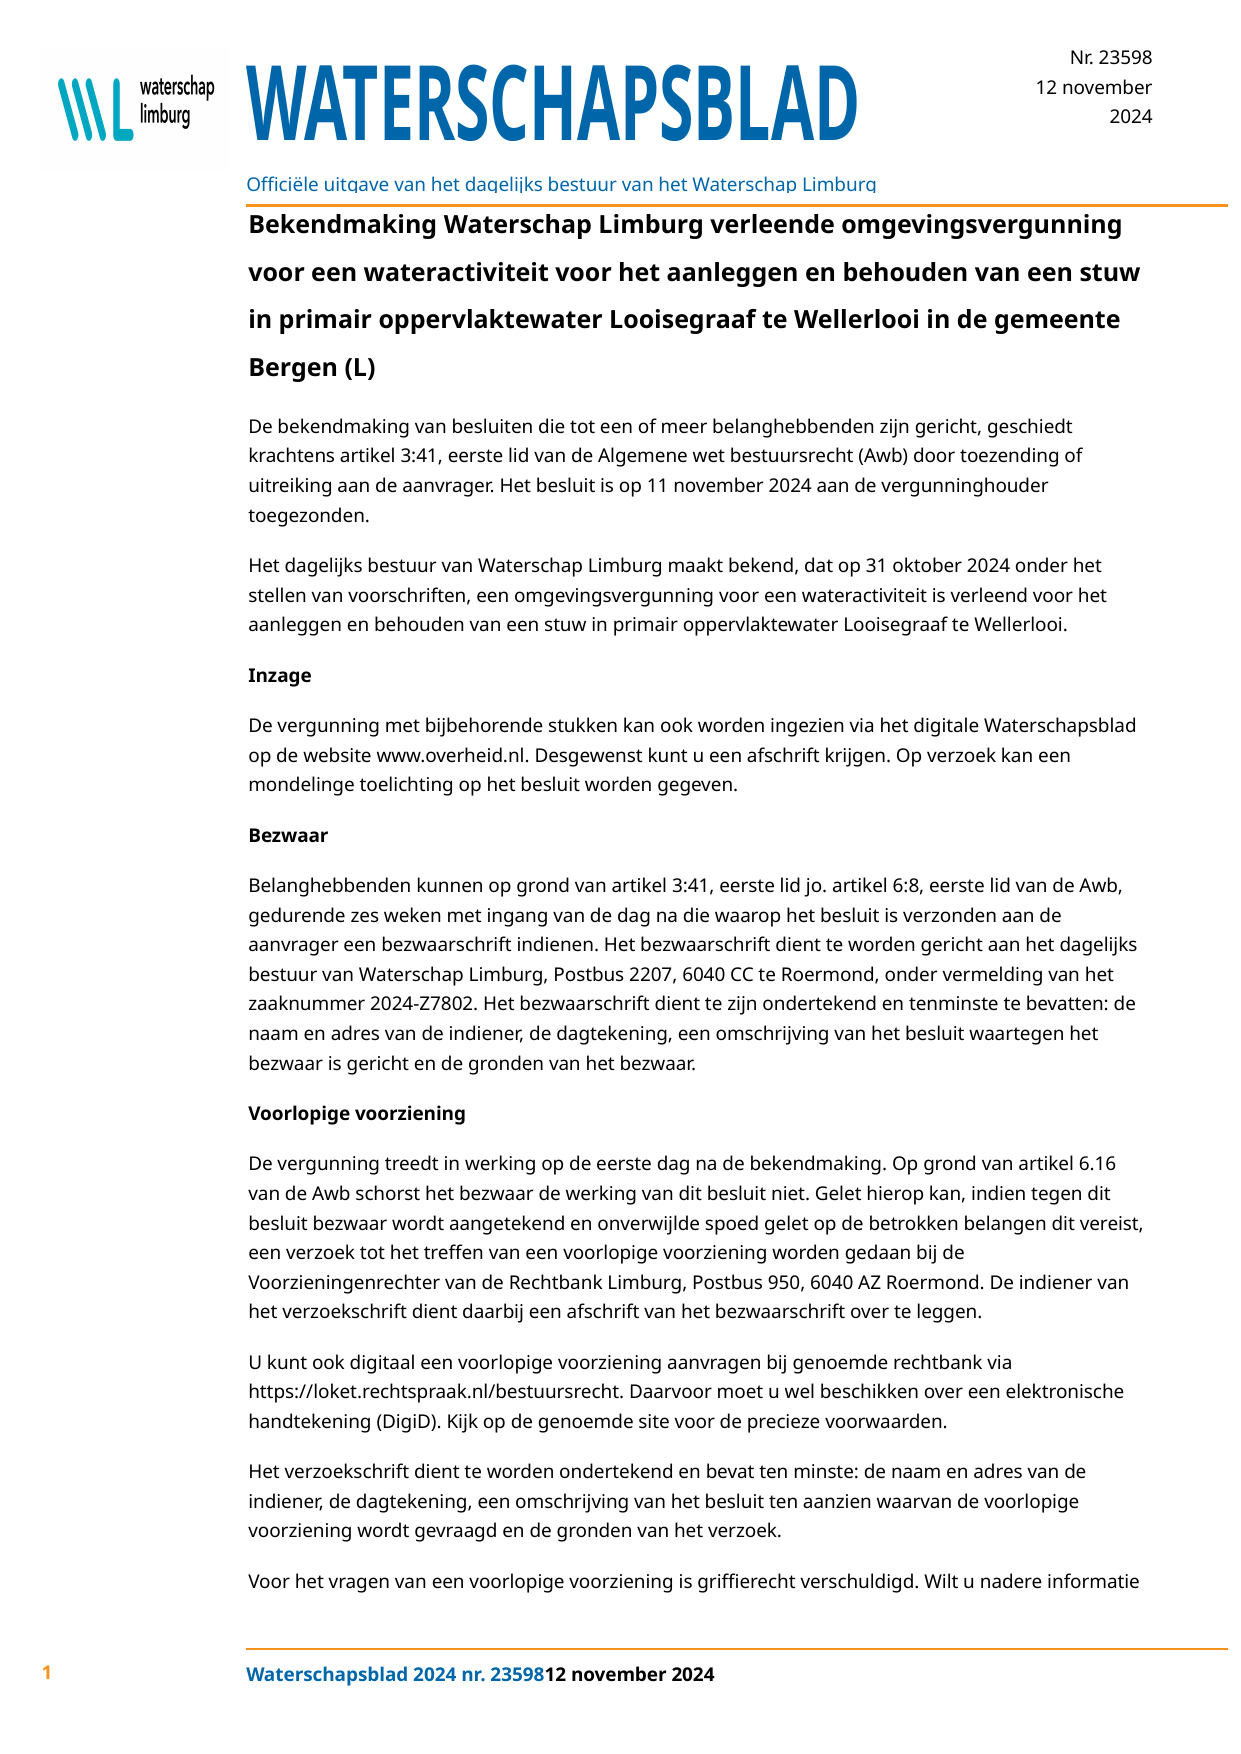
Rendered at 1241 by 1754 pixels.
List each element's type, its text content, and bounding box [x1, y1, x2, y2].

text De vergunning treedt in werking op de eerste dag na de bekendmaking. Op grond van artikel 6.16 van de Awb schorst het bezwaar de werking van dit besluit niet. Gelet hierop kan, indien tegen dit besluit bezwaar wordt aangetekend en onverwijlde spoed gelet op de betrokken belangen dit vereist, een verzoek tot het treffen van een voorlopige voorziening worden gedaan bij de Voorzieningenrechter van de Rechtbank Limburg, Postbus 950, 6040 AZ Roermond. De indiener van het verzoekschrift dient daarbij een afschrift van het bezwaarschrift over te leggen. [248, 1151, 1152, 1324]
text Bekendmaking Waterschap Limburg verleende omgevingsvergunning voor een wateractiviteit voor het aanleggen en behouden van een stuw in primair oppervlaktewater Looisegraaf te Wellerlooi in de gemeente Bergen (L) [248, 207, 1152, 384]
text Het verzoekschrift dient te worden ondertekend en bevat ten minste: de naam en adres van de indiener, de dagtekening, een omschrijving van het besluit ten aanzien waarvan de voorlopige voorziening wordt gevraagd en de gronden van het verzoek. [248, 1458, 1152, 1543]
picture [41, 47, 231, 172]
text U kunt ook digitaal een voorlopige voorziening aanvragen bij genoemde rechtbank via https://loket.rechtspraak.nl/bestuursrecht. Daarvoor moet u wel beschikken over een elektronische handtekening (DigiD). Kijk op de genoemde site voor de precieze voorwaarden. [248, 1349, 1152, 1434]
text De vergunning met bijbehorende stukken kan ook worden ingezien via het digitale Waterschapsblad op de website www.overheid.nl. Desgewenst kunt u een afschrift krijgen. Op verzoek kan een mondelinge toelichting op het besluit worden gegeven. [248, 712, 1152, 797]
text De bekendmaking van besluiten die tot een of meer belanghebbenden zijn gericht, geschiedt krachtens artikel 3:41, eerste lid van de Algemene wet bestuursrecht (Awb) door toezending of uitreiking aan de aanvrager. Het besluit is op 11 november 2024 aan de vergunninghouder toegezonden. [248, 413, 1152, 528]
text Belanghebbenden kunnen op grond van artikel 3:41, eerste lid jo. artikel 6:8, eerste lid van de Awb, gedurende zes weken met ingang van de dag na die waarop het besluit is verzonden aan de aanvrager een bezwaarschrift indienen. Het bezwaarschrift dient te worden gericht aan het dagelijks bestuur van Waterschap Limburg, Postbus 2207, 6040 CC te Roermond, onder vermelding van het zaaknummer 2024-Z7802. Het bezwaarschrift dient te zijn ondertekend en tenminste te bevatten: de naam en adres van de indiener, de dagtekening, een omschrijving van het besluit waartegen het bezwaar is gericht en de gronden van het bezwaar. [248, 872, 1152, 1076]
text Bezwaar [248, 822, 1152, 848]
text Het dagelijks bestuur van Waterschap Limburg maakt bekend, dat op 31 oktober 2024 onder het stellen van voorschriften, een omgevingsvergunning voor een wateractiviteit is verleend voor het aanleggen en behouden van een stuw in primair oppervlaktewater Looisegraaf te Wellerlooi. [248, 552, 1152, 637]
text Inzage [248, 662, 1152, 688]
text Voor het vragen van een voorlopige voorziening is griffierecht verschuldigd. Wilt u nadere informatie [248, 1568, 1152, 1594]
text Voorlopige voorziening [248, 1100, 1152, 1126]
